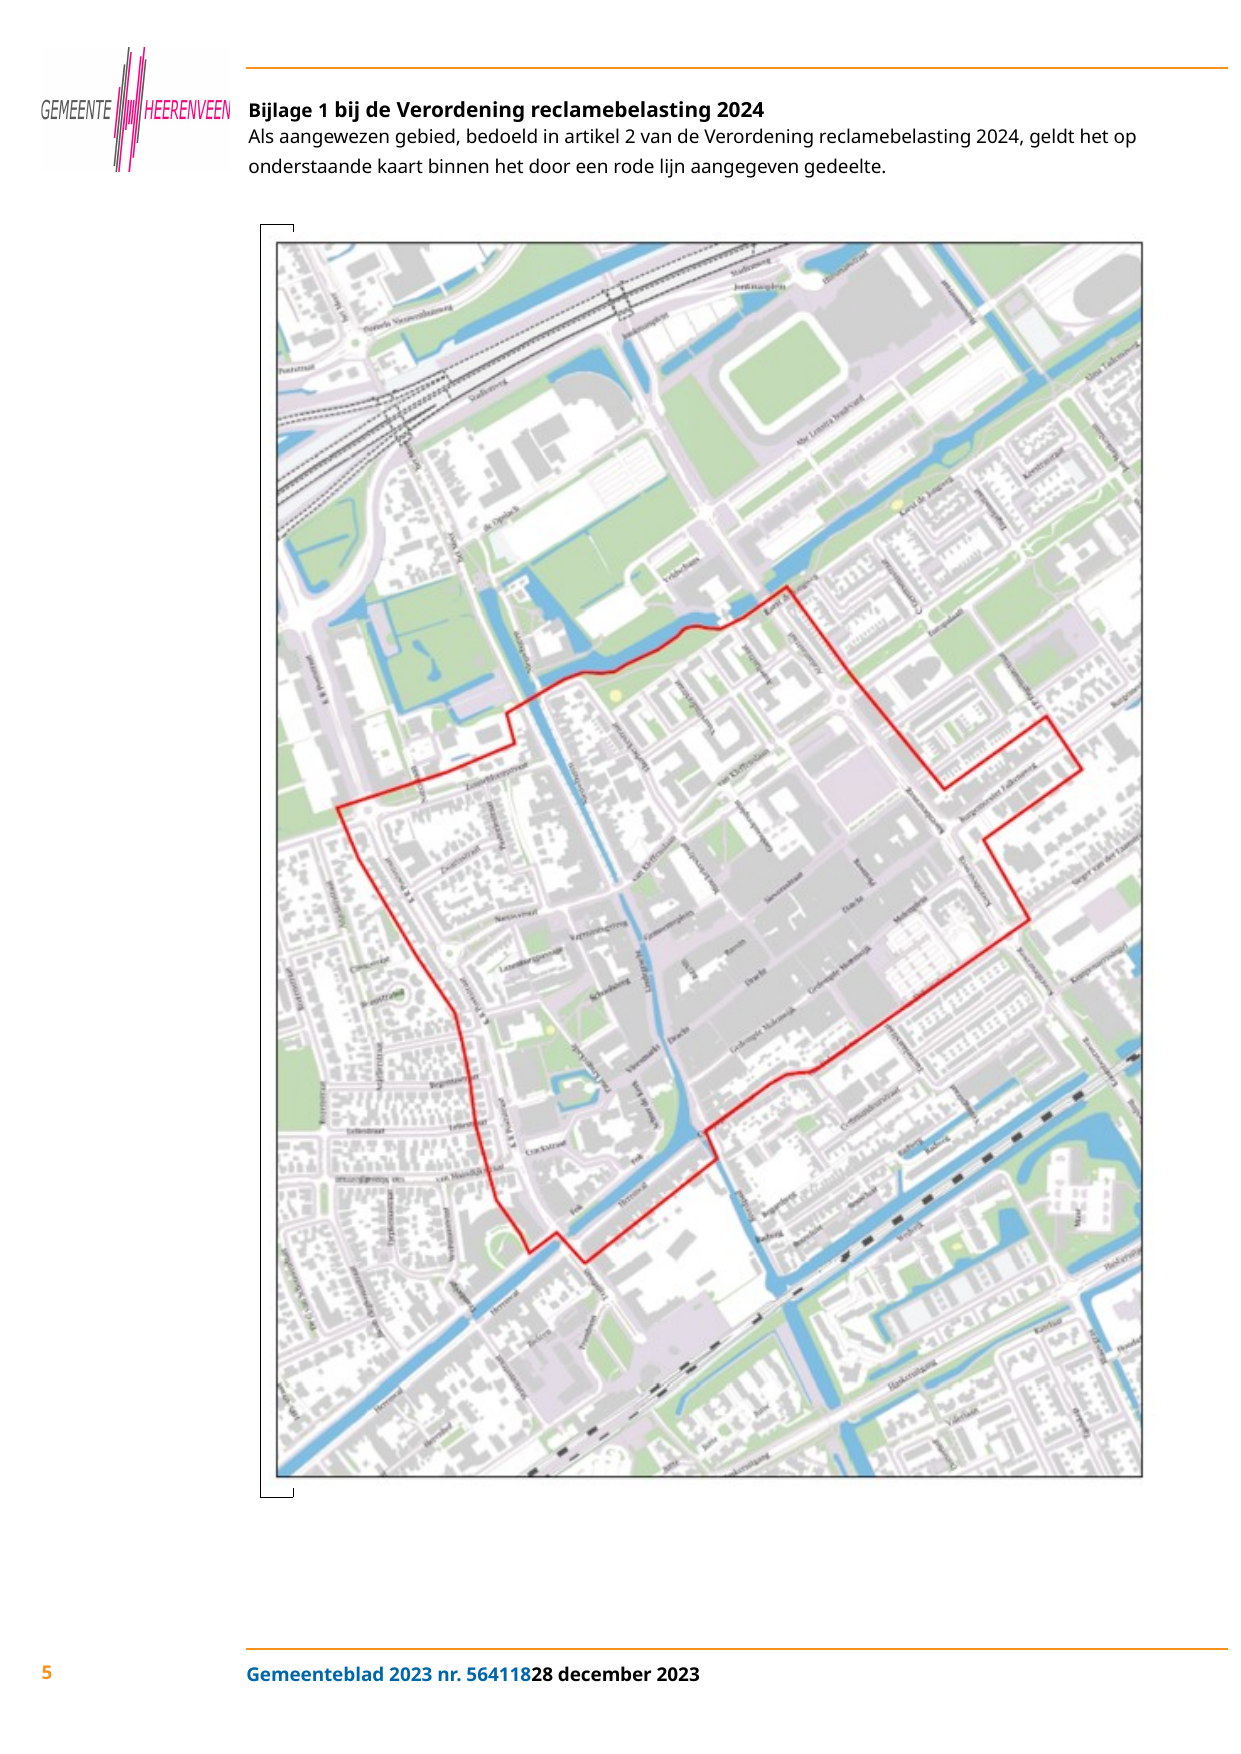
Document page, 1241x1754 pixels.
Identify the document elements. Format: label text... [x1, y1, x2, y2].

text Als aangewezen gebied, bedoeld in artikel 2 van de Verordening reclamebelasting 2024, geldt het op onderstaande kaart binnen het door een rode lijn aangegeven gedeelte. [248, 123, 1152, 179]
text Bijlage 1 bij de Verordening reclamebelasting 2024 [248, 95, 1152, 123]
picture [268, 232, 1155, 1488]
picture [41, 47, 231, 172]
